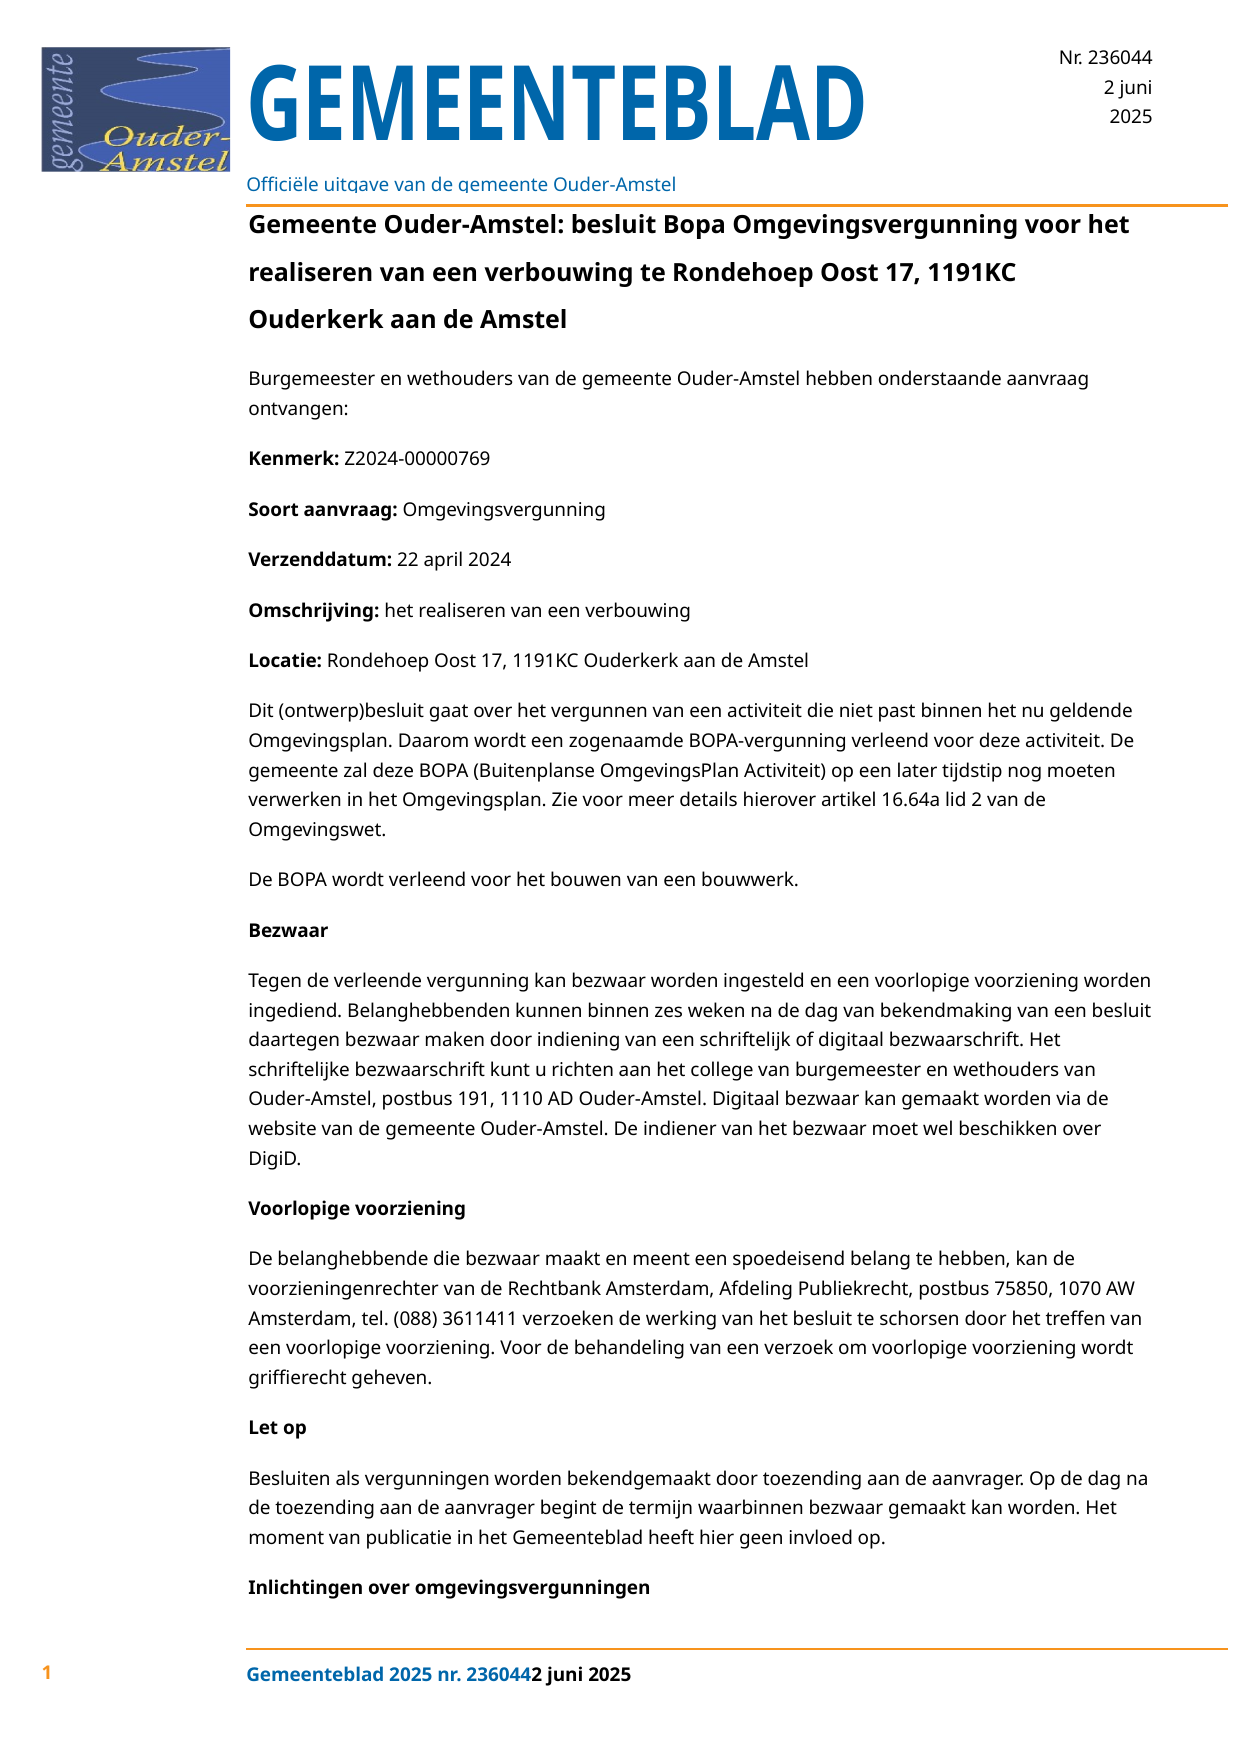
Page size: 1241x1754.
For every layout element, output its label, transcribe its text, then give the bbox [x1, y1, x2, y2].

text Burgemeester en wethouders van de gemeente Ouder-Amstel hebben onderstaande aanvraag ontvangen: [248, 366, 1152, 421]
text Kenmerk: Z2024-00000769 [248, 446, 1152, 471]
picture [41, 47, 231, 172]
text Locatie: Rondehoep Oost 17, 1191KC Ouderkerk aan de Amstel [248, 647, 1152, 673]
text De BOPA wordt verleend voor het bouwen van een bouwwerk. [248, 866, 1152, 892]
text Omschrijving: het realiseren van een verbouwing [248, 597, 1152, 622]
text Inlichtingen over omgevingsvergunningen [248, 1574, 1152, 1600]
text De belanghebbende die bezwaar maakt en meent een spoedeisend belang te hebben, kan de voorzieningenrechter van de Rechtbank Amsterdam, Afdeling Publiekrecht, postbus 75850, 1070 AW Amsterdam, tel. (088) 3611411 verzoeken de werking van het besluit te schorsen door het treffen van een voorlopige voorziening. Voor de behandeling van een verzoek om voorlopige voorziening wordt griffierecht geheven. [248, 1246, 1152, 1389]
text Gemeente Ouder-Amstel: besluit Bopa Omgevingsvergunning voor het realiseren van een verbouwing te Rondehoep Oost 17, 1191KC Ouderkerk aan de Amstel [248, 207, 1152, 336]
text Soort aanvraag: Omgevingsvergunning [248, 496, 1152, 522]
text Voorlopige voorziening [248, 1195, 1152, 1221]
text Let op [248, 1414, 1152, 1440]
text Besluiten als vergunningen worden bekendgemaakt door toezending aan de aanvrager. Op de dag na de toezending aan de aanvrager begint de termijn waarbinnen bezwaar gemaakt kan worden. Het moment van publicatie in het Gemeenteblad heeft hier geen invloed op. [248, 1465, 1152, 1549]
text Tegen de verleende vergunning kan bezwaar worden ingesteld en een voorlopige voorziening worden ingediend. Belanghebbenden kunnen binnen zes weken na de dag van bekendmaking van een besluit daartegen bezwaar maken door indiening van een schriftelijk of digitaal bezwaarschrift. Het schriftelijke bezwaarschrift kunt u richten aan het college van burgemeester en wethouders van Ouder-Amstel, postbus 191, 1110 AD Ouder-Amstel. Digitaal bezwaar kan gemaakt worden via de website van de gemeente Ouder-Amstel. De indiener van het bezwaar moet wel beschikken over DigiD. [248, 967, 1152, 1170]
text Bezwaar [248, 917, 1152, 942]
text Verzenddatum: 22 april 2024 [248, 546, 1152, 572]
text Dit (ontwerp)besluit gaat over het vergunnen van een activiteit die niet past binnen het nu geldende Omgevingsplan. Daarom wordt een zogenaamde BOPA-vergunning verleend voor deze activiteit. De gemeente zal deze BOPA (Buitenplanse OmgevingsPlan Activiteit) op een later tijdstip nog moeten verwerken in het Omgevingsplan. Zie voor meer details hierover artikel 16.64a lid 2 van de Omgevingswet. [248, 698, 1152, 842]
